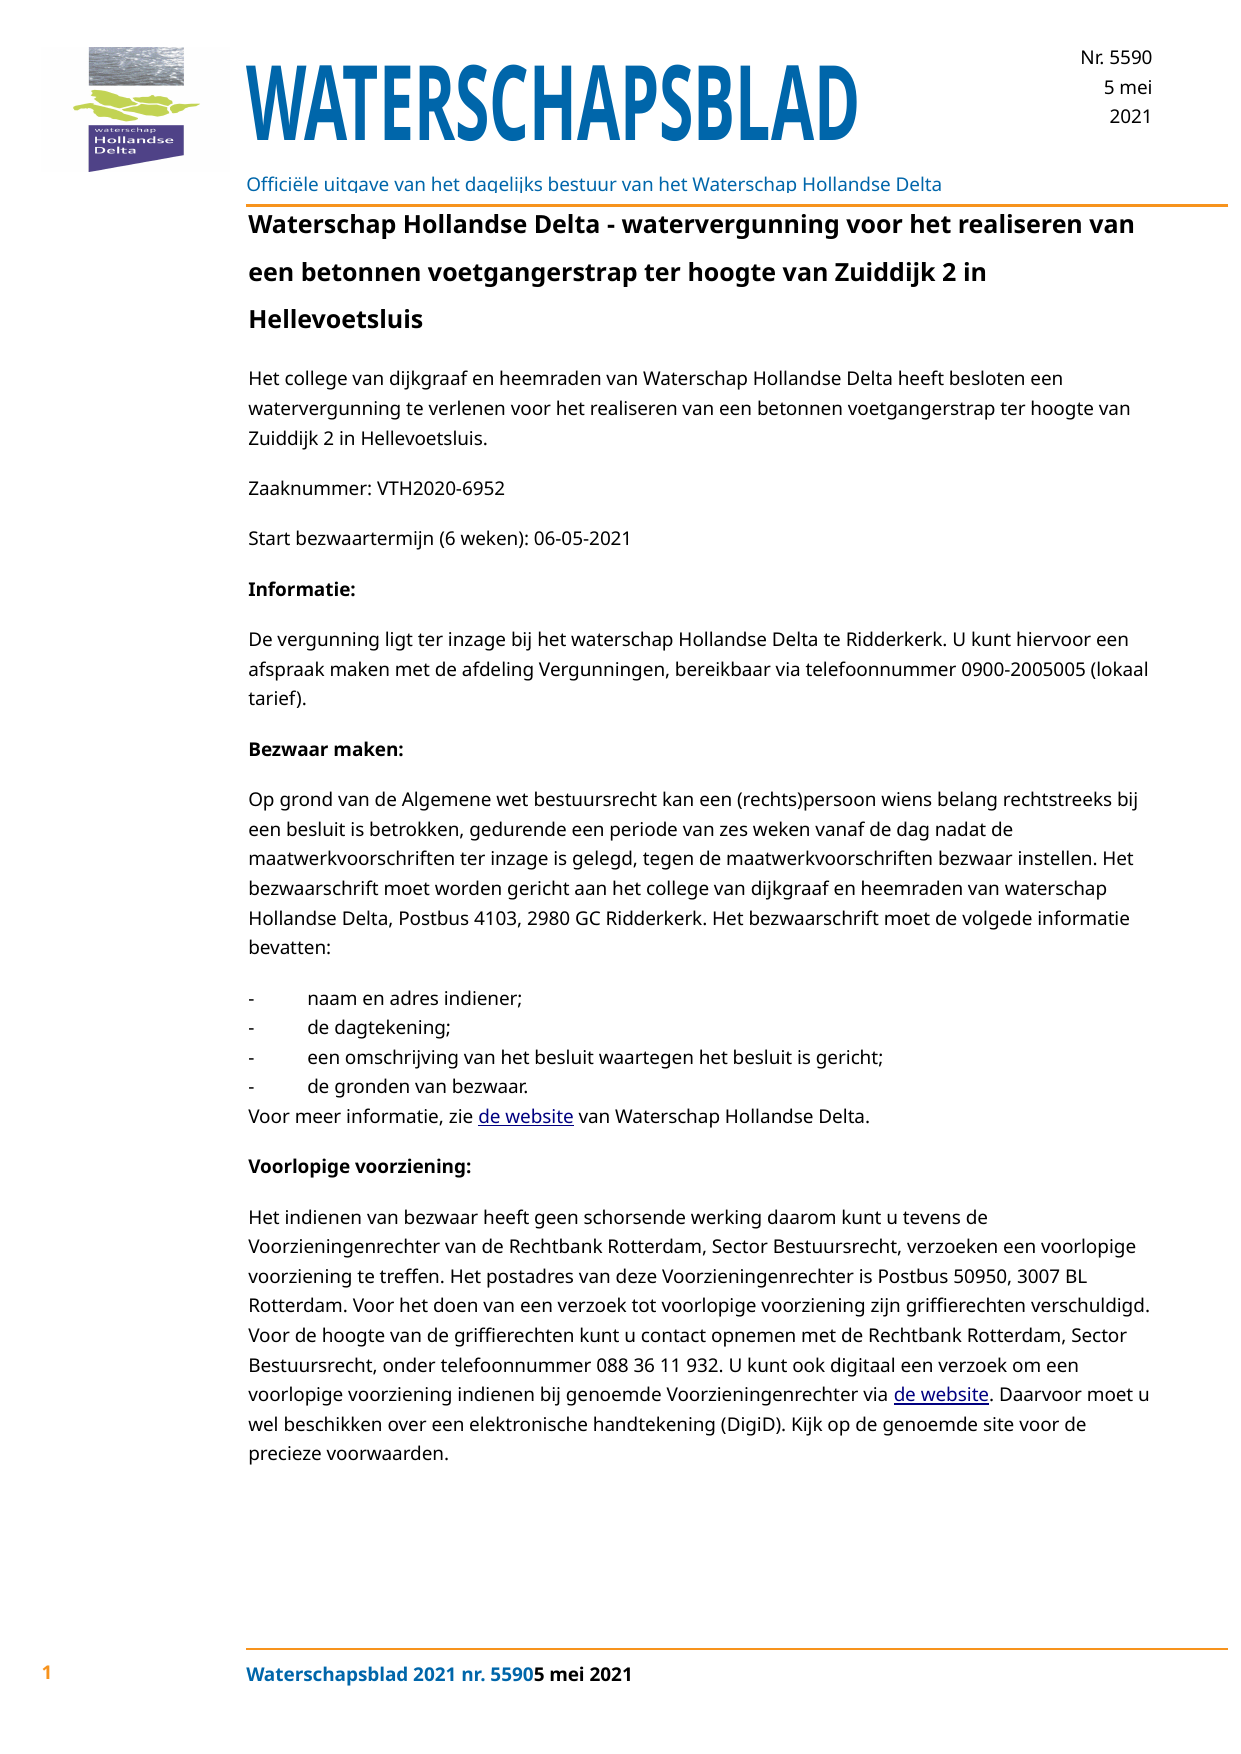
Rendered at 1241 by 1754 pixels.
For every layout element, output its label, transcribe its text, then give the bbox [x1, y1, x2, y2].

list de dagtekening; [248, 1014, 1152, 1040]
text Zaaknummer: VTH2020-6952 [248, 475, 1152, 501]
list een omschrijving van het besluit waartegen het besluit is gericht; [248, 1044, 1152, 1069]
text Bezwaar maken: [248, 736, 1152, 762]
text Op grond van de Algemene wet bestuursrecht kan een (rechts)persoon wiens belang rechtstreeks bij een besluit is betrokken, gedurende een periode van zes weken vanaf de dag nadat de maatwerkvoorschriften ter inzage is gelegd, tegen de maatwerkvoorschriften bezwaar instellen. Het bezwaarschrift moet worden gericht aan het college van dijkgraaf en heemraden van waterschap Hollandse Delta, Postbus 4103, 2980 GC Ridderkerk. Het bezwaarschrift moet de volgede informatie bevatten: [248, 786, 1152, 960]
text Het indienen van bezwaar heeft geen schorsende werking daarom kunt u tevens de Voorzieningenrechter van de Rechtbank Rotterdam, Sector Bestuursrecht, verzoeken een voorlopige voorziening te treffen. Het postadres van deze Voorzieningenrechter is Postbus 50950, 3007 BL Rotterdam. Voor het doen van een verzoek tot voorlopige voorziening zijn griffierechten verschuldigd. Voor de hoogte van de griffierechten kunt u contact opnemen met de Rechtbank Rotterdam, Sector Bestuursrecht, onder telefoonnummer 088 36 11 932. U kunt ook digitaal een verzoek om een voorlopige voorziening indienen bij genoemde Voorzieningenrechter via de website. Daarvoor moet u wel beschikken over een elektronische handtekening (DigiD). Kijk op de genoemde site voor de precieze voorwaarden. [248, 1204, 1152, 1466]
text Start bezwaartermijn (6 weken): 06-05-2021 [248, 526, 1152, 551]
text Voorlopige voorziening: [248, 1153, 1152, 1179]
list naam en adres indiener; [248, 985, 1152, 1010]
text De vergunning ligt ter inzage bij het waterschap Hollandse Delta te Ridderkerk. U kunt hiervoor een afspraak maken met de afdeling Vergunningen, bereikbaar via telefoonnummer 0900-2005005 (lokaal tarief). [248, 626, 1152, 711]
text Voor meer informatie, zie de website van Waterschap Hollandse Delta. [248, 1103, 1152, 1129]
text Informatie: [248, 576, 1152, 602]
text Het college van dijkgraaf en heemraden van Waterschap Hollandse Delta heeft besloten een watervergunning te verlenen voor het realiseren van een betonnen voetgangerstrap ter hoogte van Zuiddijk 2 in Hellevoetsluis. [248, 366, 1152, 450]
text Waterschap Hollandse Delta - watervergunning voor het realiseren van een betonnen voetgangerstrap ter hoogte van Zuiddijk 2 in Hellevoetsluis [248, 207, 1152, 336]
picture [41, 47, 231, 172]
list de gronden van bezwaar. [248, 1073, 1152, 1099]
